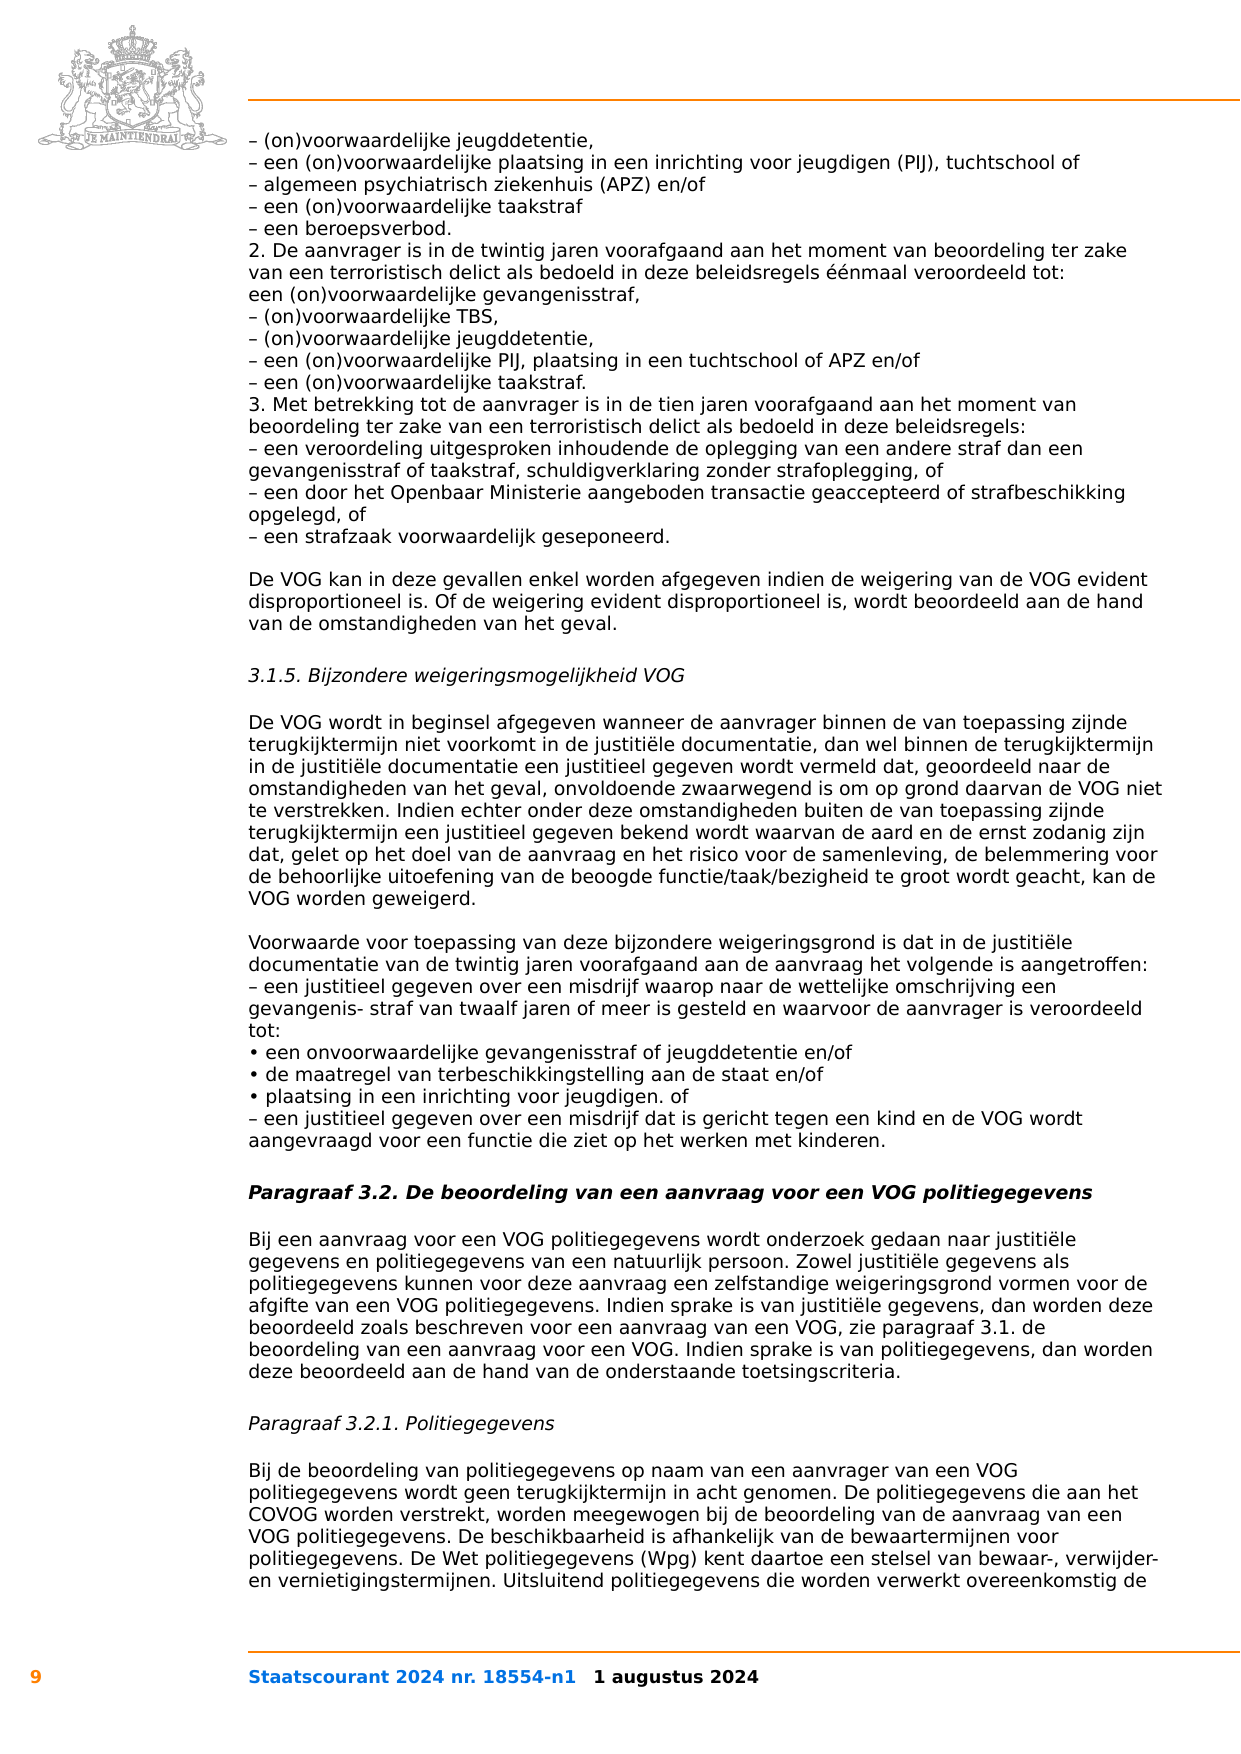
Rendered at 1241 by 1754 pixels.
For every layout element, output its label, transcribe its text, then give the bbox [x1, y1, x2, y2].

text – een (on)voorwaardelijke PIJ, plaatsing in een tuchtschool of APZ en/of [248, 350, 1163, 372]
text – een beroepsverbod. [248, 218, 1163, 240]
text Bij een aanvraag voor een VOG politiegegevens wordt onderzoek gedaan naar justitiële gegevens en politiegegevens van een natuurlijk persoon. Zowel justitiële gegevens als politiegegevens kunnen voor deze aanvraag een zelfstandige weigeringsgrond vormen voor de afgifte van een VOG politiegegevens. Indien sprake is van justitiële gegevens, dan worden deze beoordeeld zoals beschreven voor een aanvraag van een VOG, zie paragraaf 3.1. de beoordeling van een aanvraag voor een VOG. Indien sprake is van politiegegevens, dan worden deze beoordeeld aan de hand van de onderstaande toetsingscriteria. [248, 1229, 1163, 1383]
text – een veroordeling uitgesproken inhoudende de oplegging van een andere straf dan een gevangenisstraf of taakstraf, schuldigverklaring zonder strafoplegging, of [248, 438, 1163, 482]
text De VOG kan in deze gevallen enkel worden afgegeven indien de weigering van de VOG evident disproportioneel is. Of de weigering evident disproportioneel is, wordt beoordeeld aan de hand van de omstandigheden van het geval. [248, 569, 1163, 635]
text • de maatregel van terbeschikkingstelling aan de staat en/of [248, 1064, 1163, 1086]
text Voorwaarde voor toepassing van deze bijzondere weigeringsgrond is dat in de justitiële documentatie van de twintig jaren voorafgaand aan de aanvraag het volgende is aangetroffen: [248, 932, 1163, 976]
subtitle Paragraaf 3.2.1. Politiegegevens [248, 1413, 1163, 1434]
text De VOG wordt in beginsel afgegeven wanneer de aanvrager binnen de van toepassing zijnde terugkijktermijn niet voorkomt in de justitiële documentatie, dan wel binnen de terugkijktermijn in de justitiële documentatie een justitieel gegeven wordt vermeld dat, geoordeeld naar de omstandigheden van het geval, onvoldoende zwaarwegend is om op grond daarvan de VOG niet te verstrekken. Indien echter onder deze omstandigheden buiten de van toepassing zijnde terugkijktermijn een justitieel gegeven bekend wordt waarvan de aard en de ernst zodanig zijn dat, gelet op het doel van de aanvraag en het risico voor de samenleving, de belemmering voor de behoorlijke uitoefening van de beoogde functie/taak/bezigheid te groot wordt geacht, kan de VOG worden geweigerd. [248, 712, 1163, 910]
text – een (on)voorwaardelijke taakstraf. [248, 372, 1163, 394]
text • plaatsing in een inrichting voor jeugdigen. of [248, 1086, 1163, 1108]
text • een onvoorwaardelijke gevangenisstraf of jeugddetentie en/of [248, 1042, 1163, 1064]
text – een justitieel gegeven over een misdrijf dat is gericht tegen een kind en de VOG wordt aangevraagd voor een functie die ziet op het werken met kinderen. [248, 1108, 1163, 1152]
text Bij de beoordeling van politiegegevens op naam van een aanvrager van een VOG politiegegevens wordt geen terugkijktermijn in acht genomen. De politiegegevens die aan het COVOG worden verstrekt, worden meegewogen bij de beoordeling van de aanvraag van een VOG politiegegevens. De beschikbaarheid is afhankelijk van de bewaartermijnen voor politiegegevens. De Wet politiegegevens (Wpg) kent daartoe een stelsel van bewaar-, verwijder- en vernietigingstermijnen. Uitsluitend politiegegevens die worden verwerkt overeenkomstig de [248, 1459, 1163, 1591]
text – een justitieel gegeven over een misdrijf waarop naar de wettelijke omschrijving een gevangenis- straf van twaalf jaren of meer is gesteld en waarvoor de aanvrager is veroordeeld tot: [248, 976, 1163, 1042]
text 2. De aanvrager is in de twintig jaren voorafgaand aan het moment van beoordeling ter zake van een terroristisch delict als bedoeld in deze beleidsregels éénmaal veroordeeld tot: [248, 240, 1163, 284]
text – een (on)voorwaardelijke taakstraf [248, 196, 1163, 218]
subtitle 3.1.5. Bijzondere weigeringsmogelijkheid VOG [248, 665, 1163, 687]
text – (on)voorwaardelijke jeugddetentie, [248, 328, 1163, 350]
text – een (on)voorwaardelijke plaatsing in een inrichting voor jeugdigen (PIJ), tuchtschool of [248, 152, 1163, 174]
picture [38, 25, 227, 150]
text – (on)voorwaardelijke jeugddetentie, [248, 130, 1163, 152]
text – algemeen psychiatrisch ziekenhuis (APZ) en/of [248, 174, 1163, 196]
text – een door het Openbaar Ministerie aangeboden transactie geaccepteerd of strafbeschikking opgelegd, of [248, 482, 1163, 526]
text 3. Met betrekking tot de aanvrager is in de tien jaren voorafgaand aan het moment van beoordeling ter zake van een terroristisch delict als bedoeld in deze beleidsregels: [248, 394, 1163, 438]
text – (on)voorwaardelijke TBS, [248, 306, 1163, 328]
text een (on)voorwaardelijke gevangenisstraf, [248, 284, 1163, 306]
text – een strafzaak voorwaardelijk geseponeerd. [248, 526, 1163, 547]
subtitle Paragraaf 3.2. De beoordeling van een aanvraag voor een VOG politiegegevens [248, 1182, 1163, 1204]
